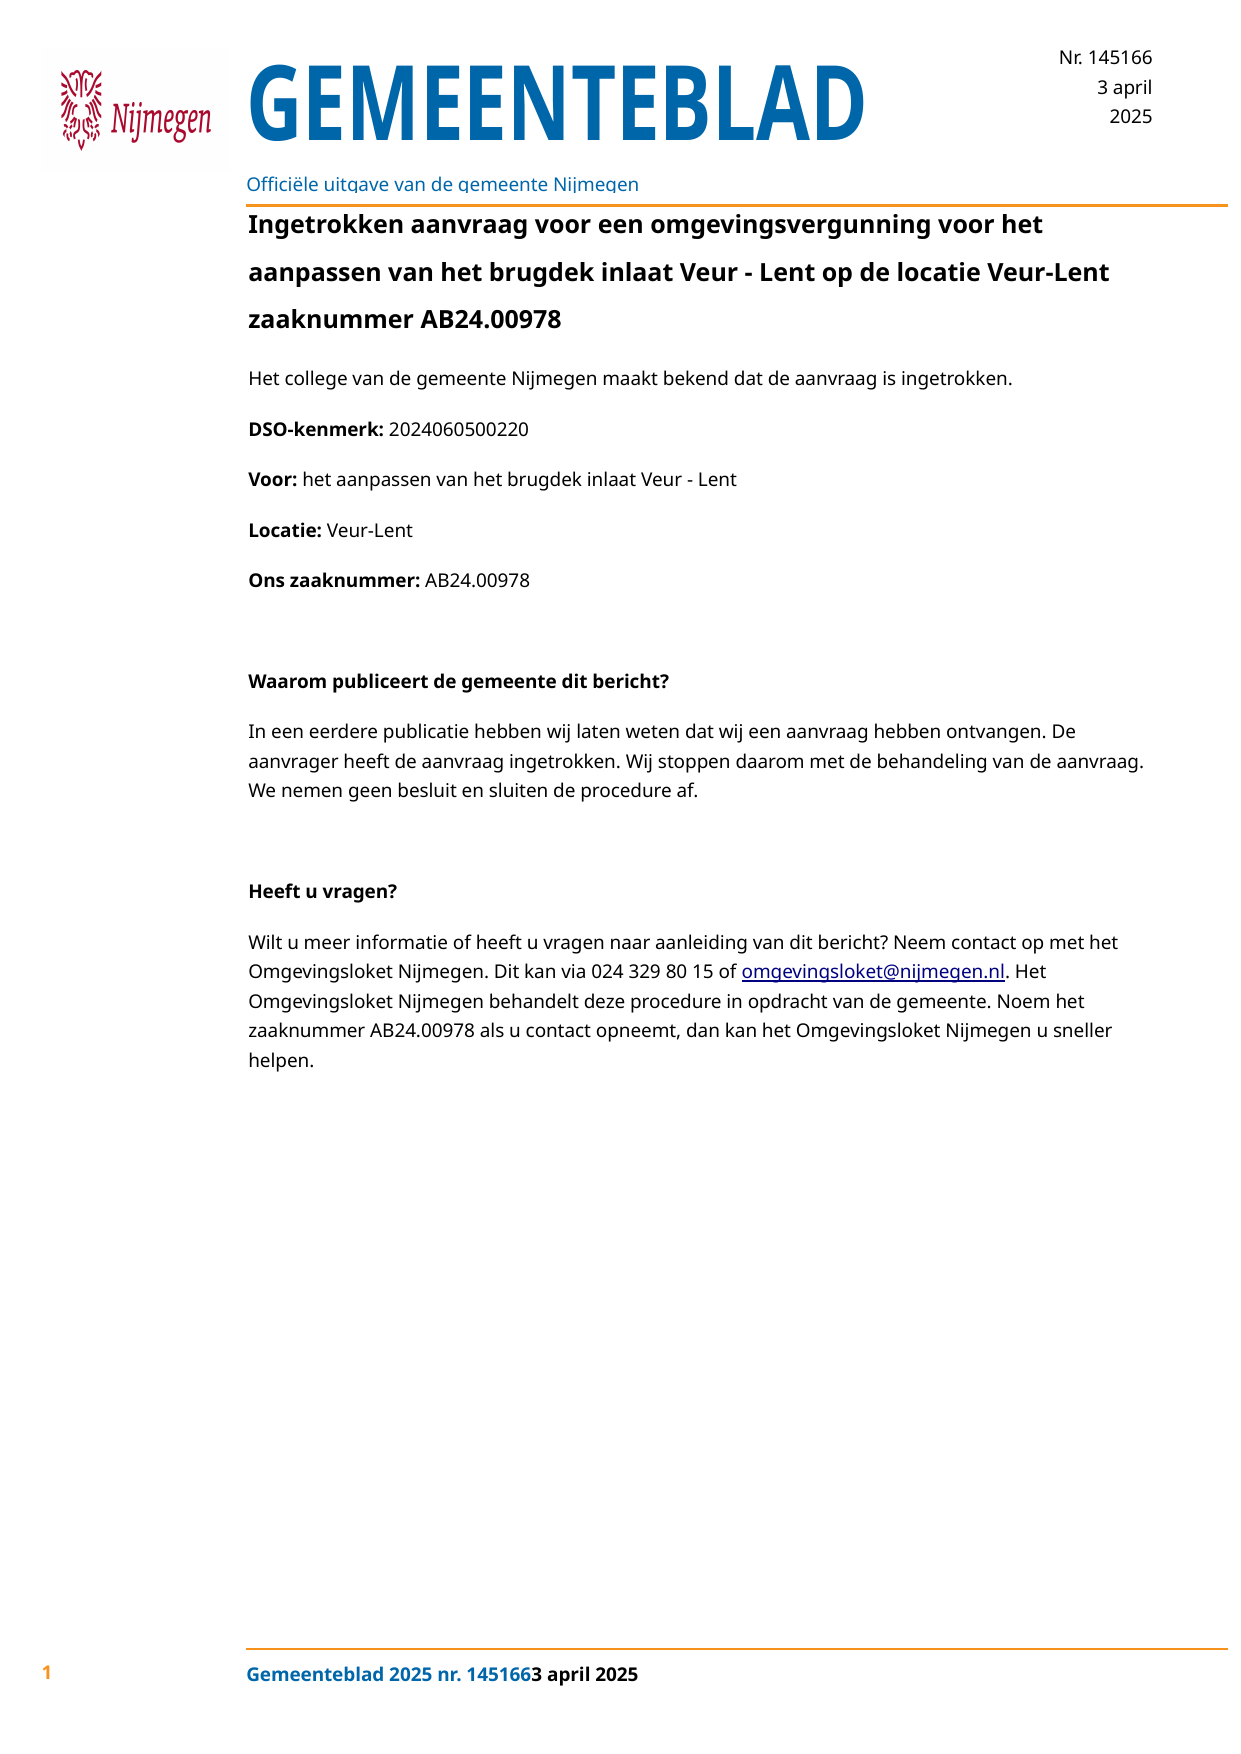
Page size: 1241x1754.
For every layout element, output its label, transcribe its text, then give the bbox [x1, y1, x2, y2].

text Het college van de gemeente Nijmegen maakt bekend dat de aanvraag is ingetrokken. [248, 366, 1152, 391]
text Voor: het aanpassen van het brugdek inlaat Veur - Lent [248, 466, 1152, 492]
text Locatie: Veur-Lent [248, 517, 1152, 542]
text In een eerdere publicatie hebben wij laten weten dat wij een aanvraag hebben ontvangen. De aanvrager heeft de aanvraag ingetrokken. Wij stoppen daarom met de behandeling van de aanvraag. We nemen geen besluit en sluiten de procedure af. [248, 718, 1152, 803]
text Wilt u meer informatie of heeft u vragen naar aanleiding van dit bericht? Neem contact op met het Omgevingsloket Nijmegen. Dit kan via 024 329 80 15 of omgevingsloket@nijmegen.nl. Het Omgevingsloket Nijmegen behandelt deze procedure in opdracht van de gemeente. Noem het zaaknummer AB24.00978 als u contact opneemt, dan kan het Omgevingsloket Nijmegen u sneller helpen. [248, 929, 1152, 1073]
text DSO-kenmerk: 2024060500220 [248, 416, 1152, 442]
text Heeft u vragen? [248, 878, 1152, 904]
text Ingetrokken aanvraag voor een omgevingsvergunning voor het aanpassen van het brugdek inlaat Veur - Lent op de locatie Veur-Lent zaaknummer AB24.00978 [248, 207, 1152, 336]
text Waarom publiceert de gemeente dit bericht? [248, 668, 1152, 694]
picture [41, 47, 231, 172]
text Ons zaaknummer: AB24.00978 [248, 567, 1152, 593]
